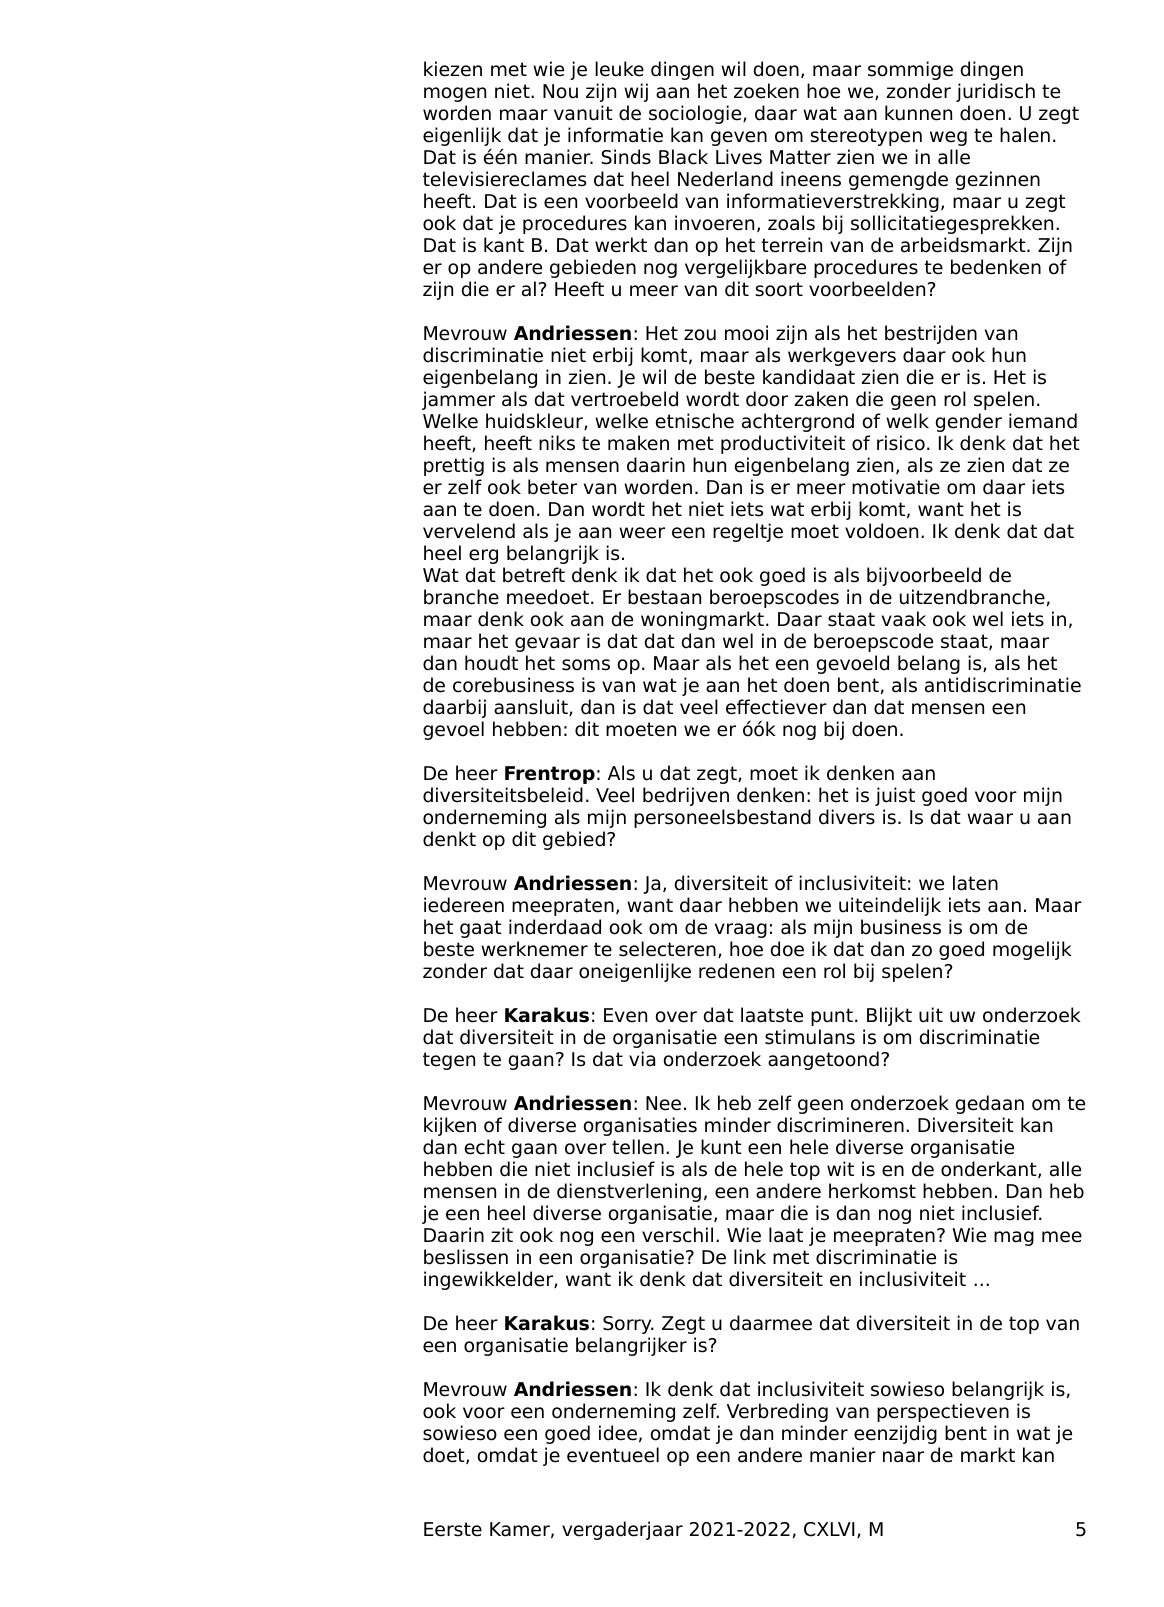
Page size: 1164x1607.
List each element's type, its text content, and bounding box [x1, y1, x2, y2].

text Mevrouw Andriessen: Ik denk dat inclusiviteit sowieso belangrijk is, ook voor een onderneming zelf. Verbreding van perspectieven is sowieso een goed idee, omdat je dan minder eenzijdig bent in wat je doet, omdat je eventueel op een andere manier naar de markt kan [422, 1379, 1087, 1467]
text De heer Karakus: Sorry. Zegt u daarmee dat diversiteit in de top van een organisatie belangrijker is? [422, 1313, 1087, 1357]
text Mevrouw Andriessen: Ja, diversiteit of inclusiviteit: we laten iedereen meepraten, want daar hebben we uiteindelijk iets aan. Maar het gaat inderdaad ook om de vraag: als mijn business is om de beste werknemer te selecteren, hoe doe ik dat dan zo goed mogelijk zonder dat daar oneigenlijke redenen een rol bij spelen? [422, 873, 1087, 983]
text De heer Frentrop: Als u dat zegt, moet ik denken aan diversiteitsbeleid. Veel bedrijven denken: het is juist goed voor mijn onderneming als mijn personeelsbestand divers is. Is dat waar u aan denkt op dit gebied? [422, 763, 1087, 851]
text Mevrouw Andriessen: Het zou mooi zijn als het bestrijden van discriminatie niet erbij komt, maar als werkgevers daar ook hun eigenbelang in zien. Je wil de beste kandidaat zien die er is. Het is jammer als dat vertroebeld wordt door zaken die geen rol spelen. Welke huidskleur, welke etnische achtergrond of welk gender iemand heeft, heeft niks te maken met productiviteit of risico. Ik denk dat het prettig is als mensen daarin hun eigenbelang zien, als ze zien dat ze er zelf ook beter van worden. Dan is er meer motivatie om daar iets aan te doen. Dan wordt het niet iets wat erbij komt, want het is vervelend als je aan weer een regeltje moet voldoen. Ik denk dat dat heel erg belangrijk is. [422, 323, 1087, 565]
text De heer Karakus: Even over dat laatste punt. Blijkt uit uw onderzoek dat diversiteit in de organisatie een stimulans is om discriminatie tegen te gaan? Is dat via onderzoek aangetoond? [422, 1005, 1087, 1071]
text Wat dat betreft denk ik dat het ook goed is als bijvoorbeeld de branche meedoet. Er bestaan beroepscodes in de uitzendbranche, maar denk ook aan de woningmarkt. Daar staat vaak ook wel iets in, maar het gevaar is dat dat dan wel in de beroepscode staat, maar dan houdt het soms op. Maar als het een gevoeld belang is, als het de corebusiness is van wat je aan het doen bent, als antidiscriminatie daarbij aansluit, dan is dat veel effectiever dan dat mensen een gevoel hebben: dit moeten we er óók nog bij doen. [422, 565, 1087, 741]
text Mevrouw Andriessen: Nee. Ik heb zelf geen onderzoek gedaan om te kijken of diverse organisaties minder discrimineren. Diversiteit kan dan echt gaan over tellen. Je kunt een hele diverse organisatie hebben die niet inclusief is als de hele top wit is en de onderkant, alle mensen in de dienstverlening, een andere herkomst hebben. Dan heb je een heel diverse organisatie, maar die is dan nog niet inclusief. Daarin zit ook nog een verschil. Wie laat je meepraten? Wie mag mee beslissen in een organisatie? De link met discriminatie is ingewikkelder, want ik denk dat diversiteit en inclusiviteit ... [422, 1093, 1087, 1291]
text kiezen met wie je leuke dingen wil doen, maar sommige dingen mogen niet. Nou zijn wij aan het zoeken hoe we, zonder juridisch te worden maar vanuit de sociologie, daar wat aan kunnen doen. U zegt eigenlijk dat je informatie kan geven om stereotypen weg te halen. Dat is één manier. Sinds Black Lives Matter zien we in alle televisiereclames dat heel Nederland ineens gemengde gezinnen heeft. Dat is een voorbeeld van informatieverstrekking, maar u zegt ook dat je procedures kan invoeren, zoals bij sollicitatiegesprekken. Dat is kant B. Dat werkt dan op het terrein van de arbeidsmarkt. Zijn er op andere gebieden nog vergelijkbare procedures te bedenken of zijn die er al? Heeft u meer van dit soort voorbeelden? [422, 59, 1087, 301]
